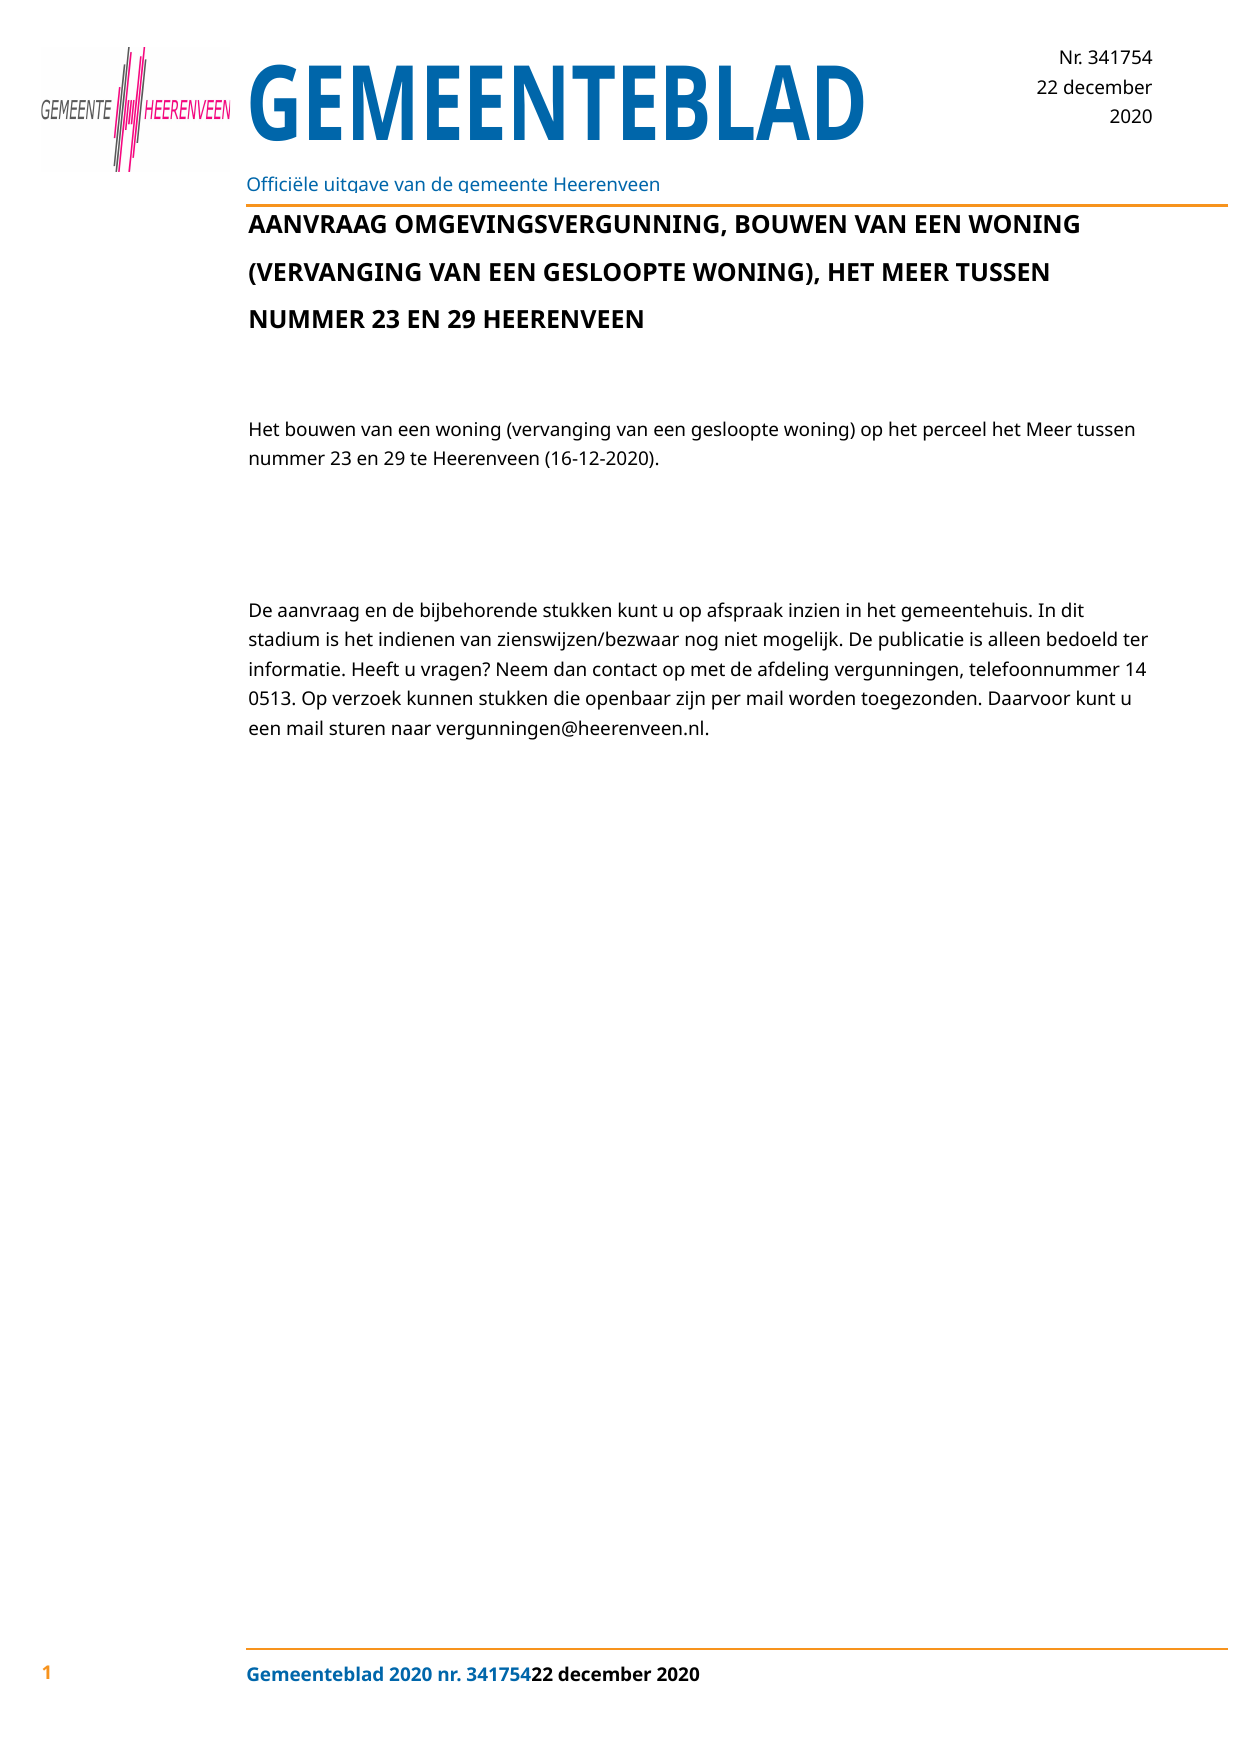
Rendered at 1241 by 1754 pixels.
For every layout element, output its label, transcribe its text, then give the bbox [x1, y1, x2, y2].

picture [41, 47, 231, 172]
text AANVRAAG OMGEVINGSVERGUNNING, BOUWEN VAN EEN WONING (VERVANGING VAN EEN GESLOOPTE WONING), HET MEER TUSSEN NUMMER 23 EN 29 HEERENVEEN [248, 207, 1152, 336]
text Het bouwen van een woning (vervanging van een gesloopte woning) op het perceel het Meer tussen nummer 23 en 29 te Heerenveen (16-12-2020). [248, 416, 1152, 471]
text De aanvraag en de bijbehorende stukken kunt u op afspraak inzien in het gemeentehuis. In dit stadium is het indienen van zienswijzen/bezwaar nog niet mogelijk. De publicatie is alleen bedoeld ter informatie. Heeft u vragen? Neem dan contact op met de afdeling vergunningen, telefoonnummer 14 0513. Op verzoek kunnen stukken die openbaar zijn per mail worden toegezonden. Daarvoor kunt u een mail sturen naar vergunningen@heerenveen.nl. [248, 597, 1152, 741]
